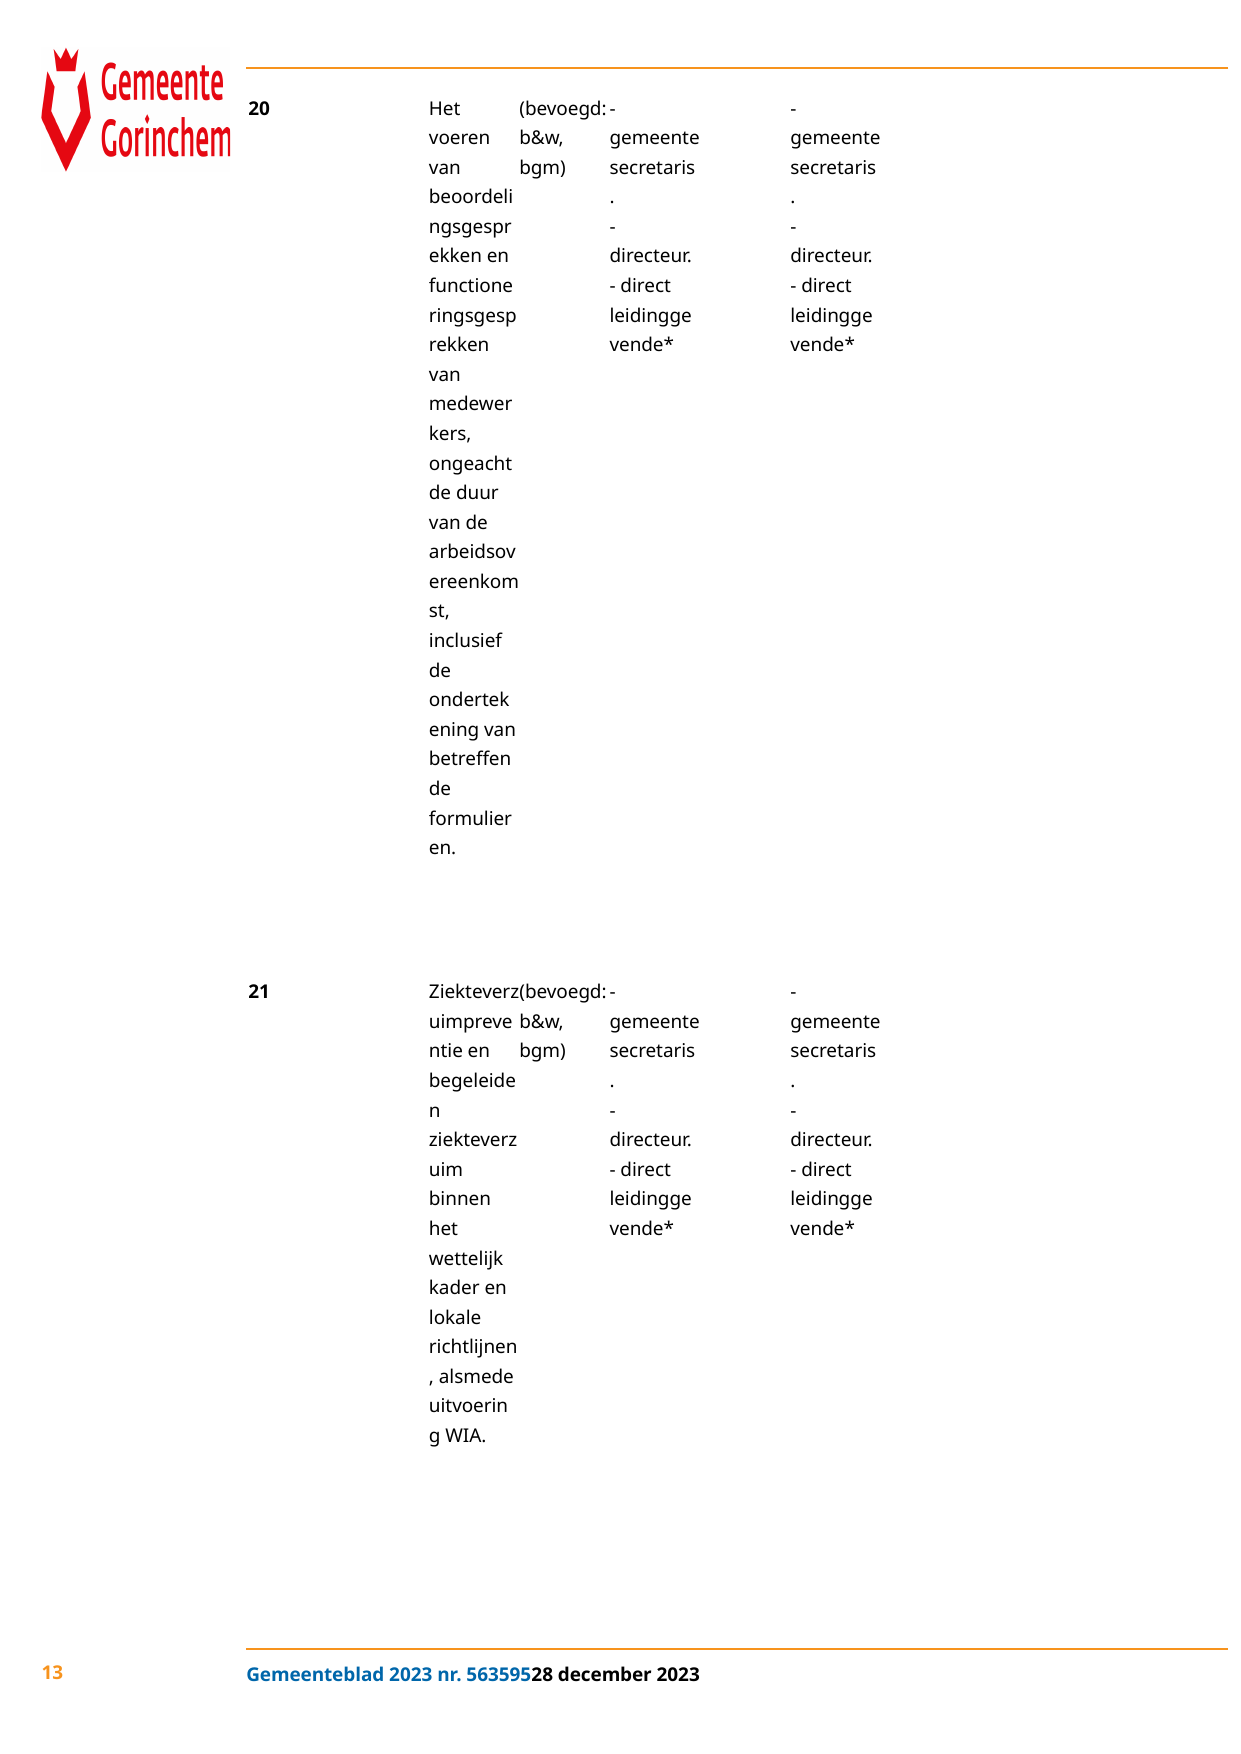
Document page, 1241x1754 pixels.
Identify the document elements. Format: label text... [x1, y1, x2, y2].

table_cell (bevoegd: b&w, bgm) [519, 95, 609, 978]
table_cell [971, 979, 1061, 1448]
table_cell [881, 979, 971, 1448]
table_cell - gemeentesecretaris. - directeur. - direct leidinggevende* [790, 979, 881, 1448]
table_cell - gemeentesecretaris. - directeur. - direct leidinggevende* [609, 95, 700, 978]
table_cell [881, 95, 971, 978]
table_cell [700, 95, 790, 978]
table_cell [338, 979, 429, 1448]
table_cell [700, 979, 790, 1448]
table_cell [1061, 95, 1152, 978]
table_cell [338, 95, 429, 978]
table_cell Ziekteverzuimpreventie en begeleiden ziekteverzuim binnen het wettelijk kader en lokale richtlijnen, alsmede uitvoering WIA. [429, 979, 519, 1448]
table_cell (bevoegd: b&w, bgm) [519, 979, 609, 1448]
table_cell 21 [248, 979, 338, 1448]
table_cell [1061, 979, 1152, 1448]
picture [41, 47, 231, 172]
table_cell - gemeentesecretaris. - directeur. - direct leidinggevende* [609, 979, 700, 1448]
table_cell - gemeentesecretaris. - directeur. - direct leidinggevende* [790, 95, 881, 978]
table_cell 20 [248, 95, 338, 978]
table_cell [971, 95, 1061, 978]
table_cell Het voeren van beoordelingsgesprekken en functioneringsgesprekken van medewerkers, ongeacht de duur van de arbeidsovereenkomst, inclusief de ondertekening van betreffende formulieren. [429, 95, 519, 978]
